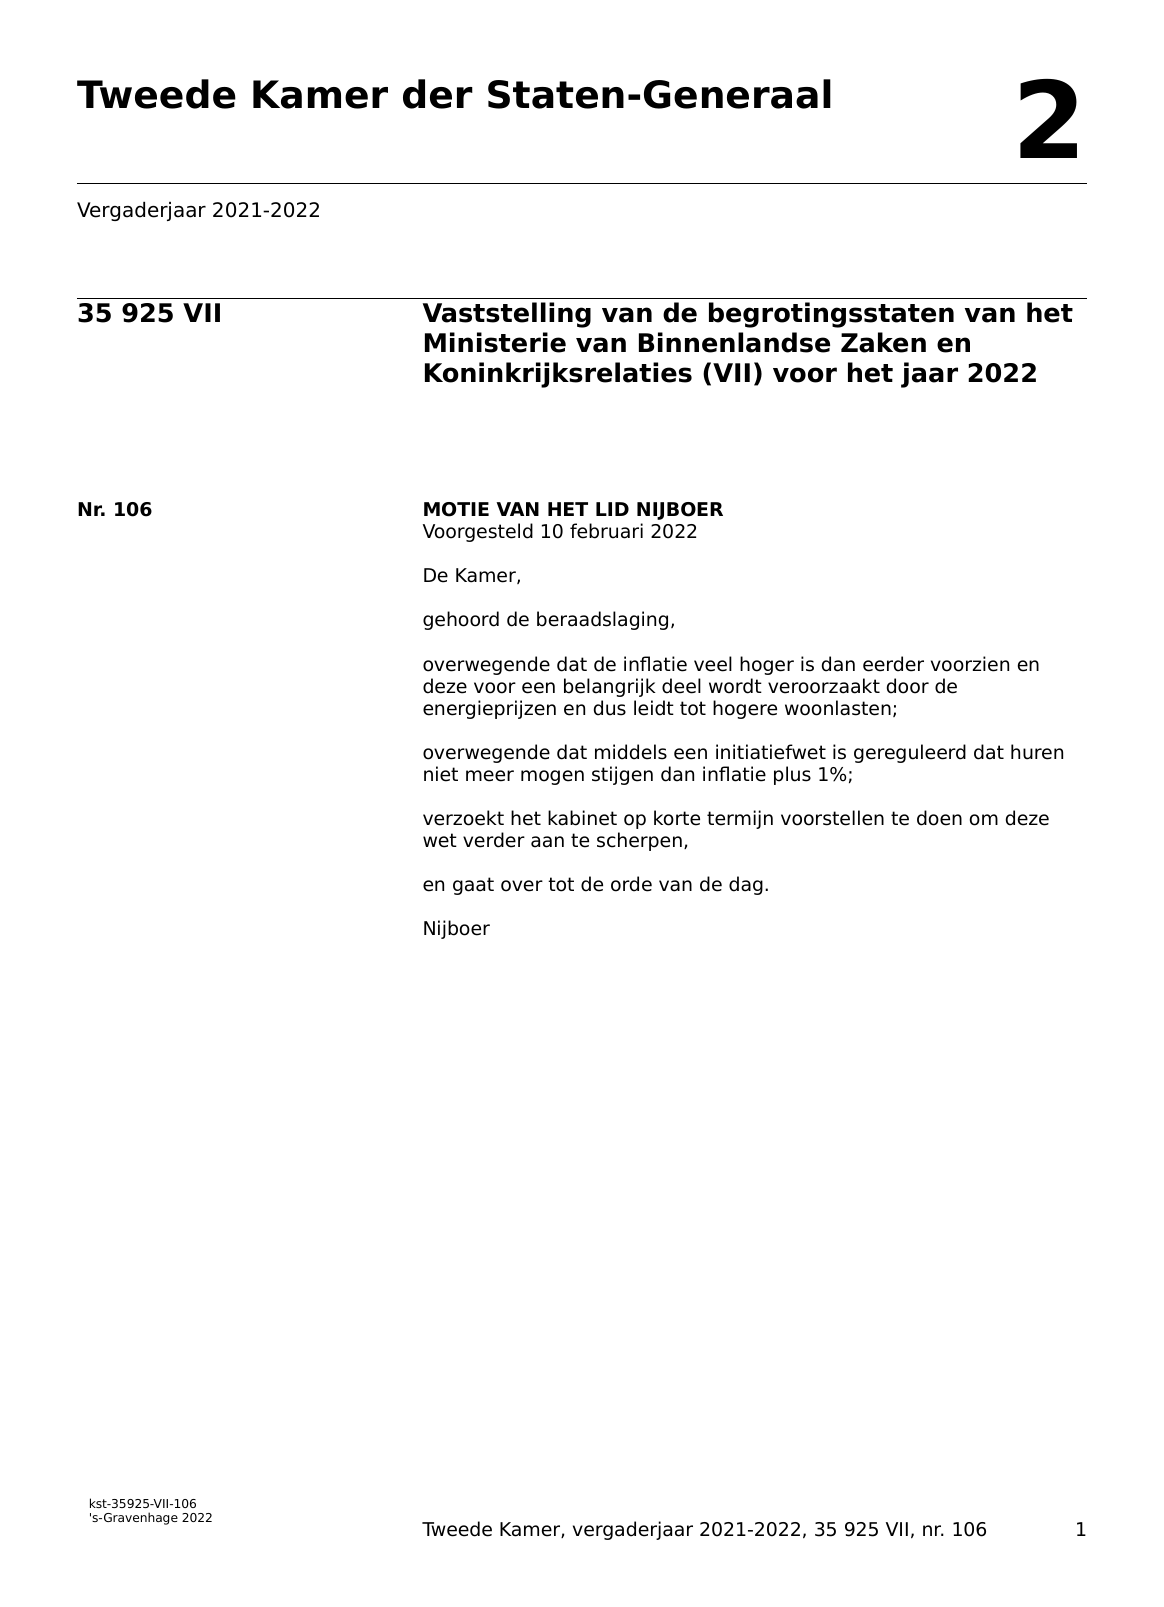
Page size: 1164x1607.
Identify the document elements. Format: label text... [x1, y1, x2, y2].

table_header 2 [886, 59, 1087, 183]
table_cell Vergaderjaar 2021-2022 [77, 184, 1087, 298]
text Voorgesteld 10 februari 2022 [422, 521, 1087, 543]
subtitle 35 925 VII Vaststelling van de begrotingsstaten van het Ministerie van Binnenlandse Zaken en Koninkrijksrelaties (VII) voor het jaar 2022 [77, 299, 1087, 388]
text verzoekt het kabinet op korte termijn voorstellen te doen om deze wet verder aan te scherpen, [422, 808, 1087, 852]
subtitle Nr. 106 MOTIE VAN HET LID NIJBOER [77, 499, 1087, 521]
text kst-35925-VII-106 [88, 1497, 323, 1511]
text overwegende dat de inflatie veel hoger is dan eerder voorzien en deze voor een belangrijk deel wordt veroorzaakt door de energieprijzen en dus leidt tot hogere woonlasten; [422, 653, 1087, 719]
text overwegende dat middels een initiatiefwet is gereguleerd dat huren niet meer mogen stijgen dan inflatie plus 1%; [422, 742, 1087, 786]
text 's-Gravenhage 2022 [88, 1511, 323, 1525]
text en gaat over tot de orde van de dag. [422, 874, 1087, 896]
text De Kamer, [422, 565, 1087, 587]
table_header Tweede Kamer der Staten-Generaal [77, 59, 886, 183]
text gehoord de beraadslaging, [422, 609, 1087, 631]
text Nijboer [422, 918, 1087, 940]
